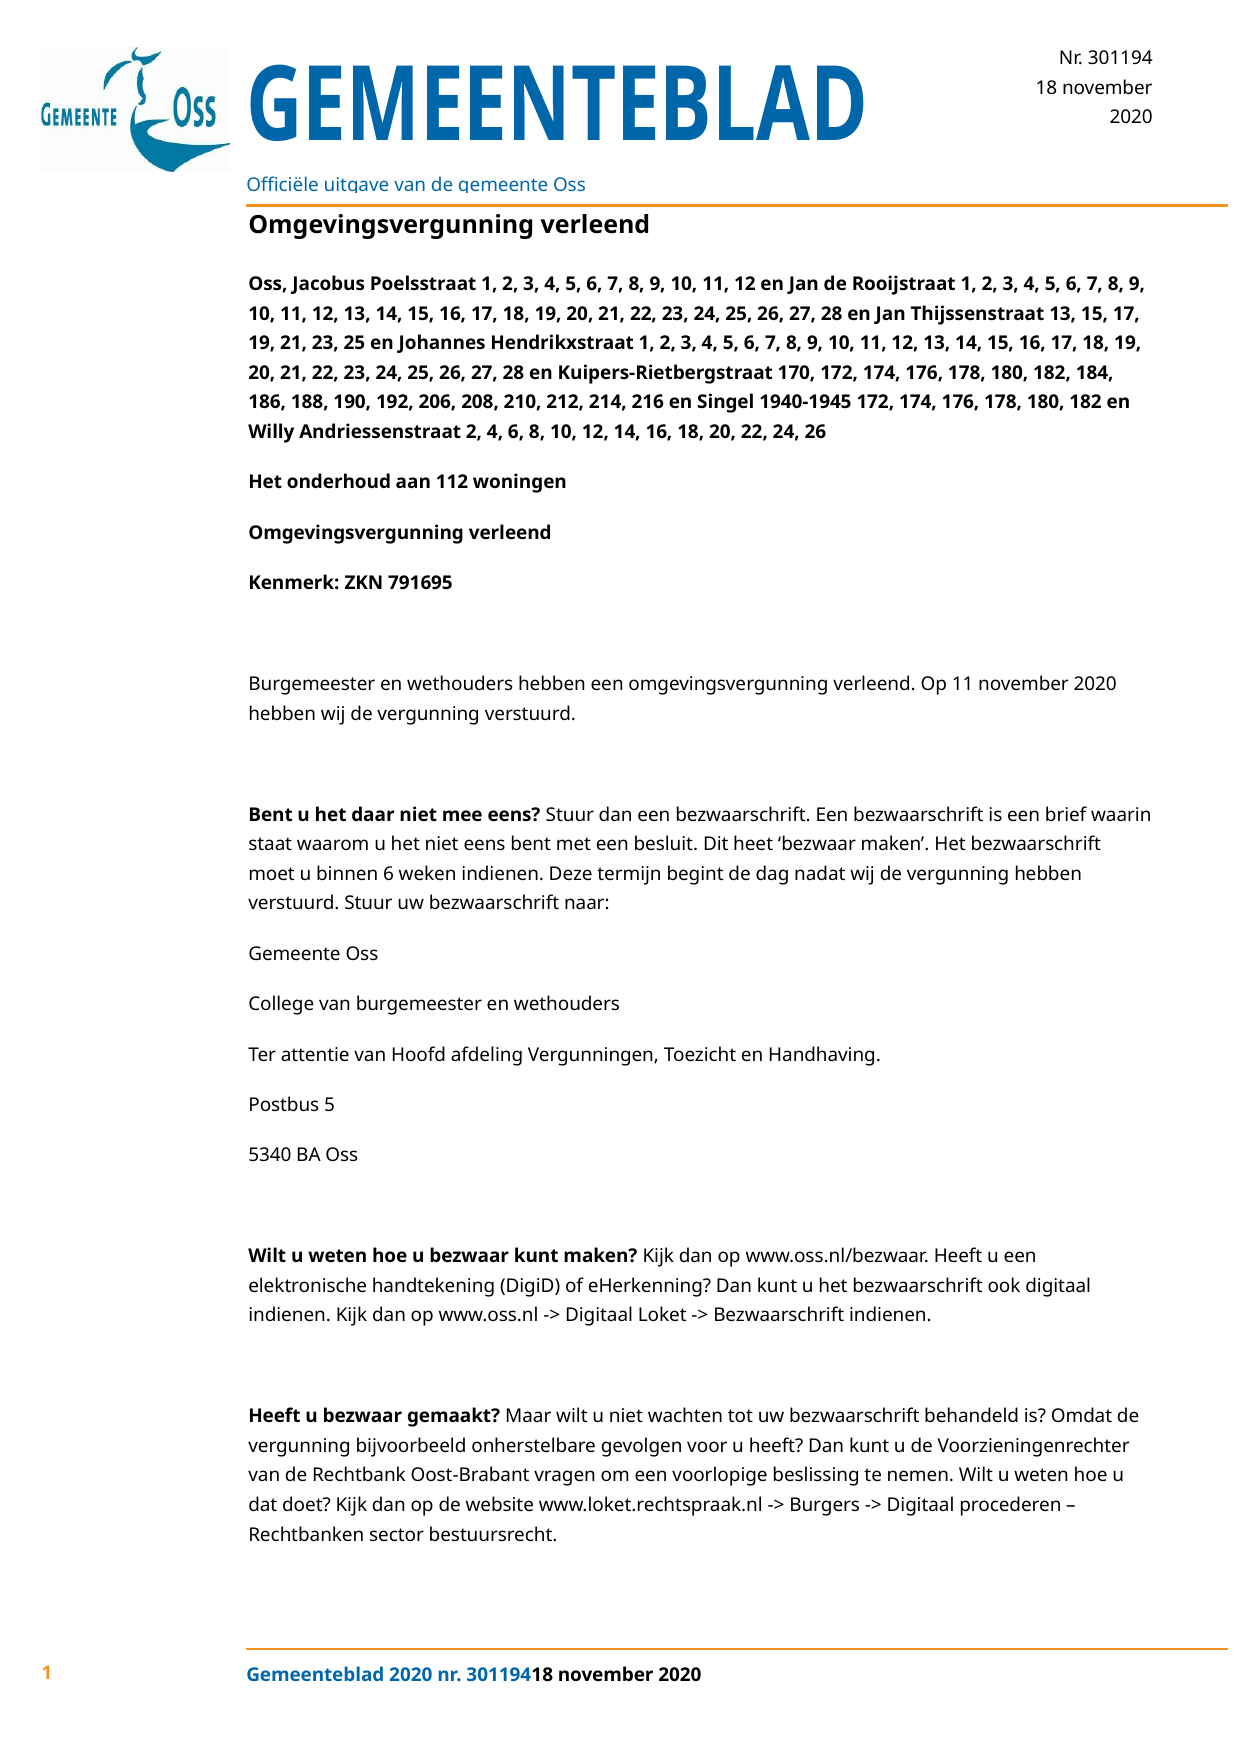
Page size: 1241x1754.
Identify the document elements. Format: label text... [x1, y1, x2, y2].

text Bent u het daar niet mee eens? Stuur dan een bezwaarschrift. Een bezwaarschrift is een brief waarin staat waarom u het niet eens bent met een besluit. Dit heet ‘bezwaar maken’. Het bezwaarschrift moet u binnen 6 weken indienen. Deze termijn begint de dag nadat wij de vergunning hebben verstuurd. Stuur uw bezwaarschrift naar: [248, 801, 1152, 915]
text Omgevingsvergunning verleend [248, 207, 1152, 241]
text Ter attentie van Hoofd afdeling Vergunningen, Toezicht en Handhaving. [248, 1041, 1152, 1066]
text Oss, Jacobus Poelsstraat 1, 2, 3, 4, 5, 6, 7, 8, 9, 10, 11, 12 en Jan de Rooijstraat 1, 2, 3, 4, 5, 6, 7, 8, 9, 10, 11, 12, 13, 14, 15, 16, 17, 18, 19, 20, 21, 22, 23, 24, 25, 26, 27, 28 en Jan Thijssenstraat 13, 15, 17, 19, 21, 23, 25 en Johannes Hendrikxstraat 1, 2, 3, 4, 5, 6, 7, 8, 9, 10, 11, 12, 13, 14, 15, 16, 17, 18, 19, 20, 21, 22, 23, 24, 25, 26, 27, 28 en Kuipers-Rietbergstraat 170, 172, 174, 176, 178, 180, 182, 184, 186, 188, 190, 192, 206, 208, 210, 212, 214, 216 en Singel 1940-1945 172, 174, 176, 178, 180, 182 en Willy Andriessenstraat 2, 4, 6, 8, 10, 12, 14, 16, 18, 20, 22, 24, 26 [248, 270, 1152, 444]
text Wilt u weten hoe u bezwaar kunt maken? Kijk dan op www.oss.nl/bezwaar. Heeft u een elektronische handtekening (DigiD) of eHerkenning? Dan kunt u het bezwaarschrift ook digitaal indienen. Kijk dan op www.oss.nl -> Digitaal Loket -> Bezwaarschrift indienen. [248, 1242, 1152, 1327]
text 5340 BA Oss [248, 1142, 1152, 1167]
picture [41, 47, 231, 172]
text Het onderhoud aan 112 woningen [248, 469, 1152, 494]
text Kenmerk: ZKN 791695 [248, 569, 1152, 595]
text College van burgemeester en wethouders [248, 990, 1152, 1016]
text Postbus 5 [248, 1091, 1152, 1117]
text Heeft u bezwaar gemaakt? Maar wilt u niet wachten tot uw bezwaarschrift behandeld is? Omdat de vergunning bijvoorbeeld onherstelbare gevolgen voor u heeft? Dan kunt u de Voorzieningenrechter van de Rechtbank Oost-Brabant vragen om een voorlopige beslissing te nemen. Wilt u weten hoe u dat doet? Kijk dan op de website www.loket.rechtspraak.nl -> Burgers -> Digitaal procederen – Rechtbanken sector bestuursrecht. [248, 1402, 1152, 1546]
text Gemeente Oss [248, 940, 1152, 966]
text Omgevingsvergunning verleend [248, 519, 1152, 545]
text Burgemeester en wethouders hebben een omgevingsvergunning verleend. Op 11 november 2020 hebben wij de vergunning verstuurd. [248, 670, 1152, 726]
